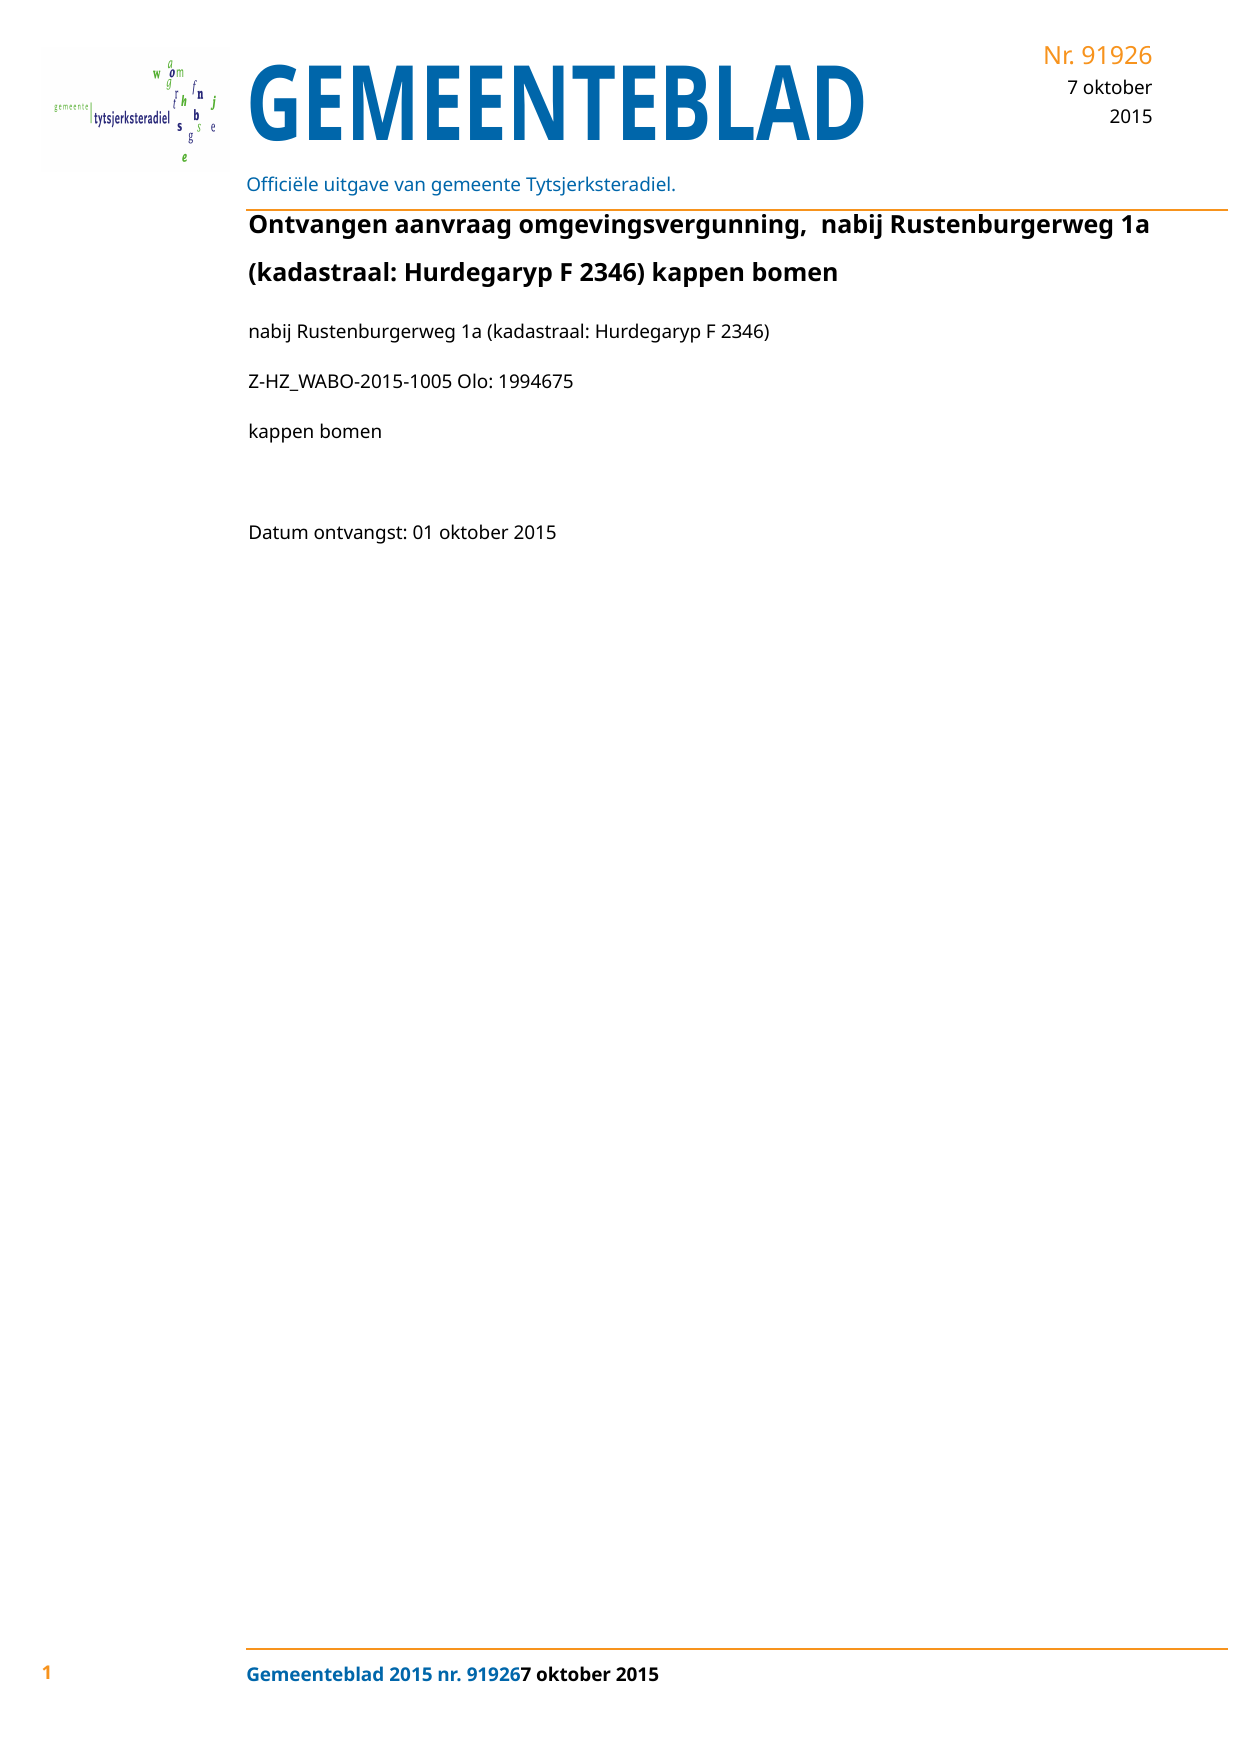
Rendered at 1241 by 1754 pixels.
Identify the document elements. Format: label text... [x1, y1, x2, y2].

text Z-HZ_WABO-2015-1005 Olo: 1994675 [248, 368, 1152, 394]
text nabij Rustenburgerweg 1a (kadastraal: Hurdegaryp F 2346) [248, 318, 1152, 344]
text Datum ontvangst: 01 oktober 2015 [248, 519, 1152, 545]
text Ontvangen aanvraag omgevingsvergunning, nabij Rustenburgerweg 1a (kadastraal: Hurdegaryp F 2346) kappen bomen [248, 211, 1152, 288]
text kappen bomen [248, 419, 1152, 444]
picture [41, 47, 231, 172]
